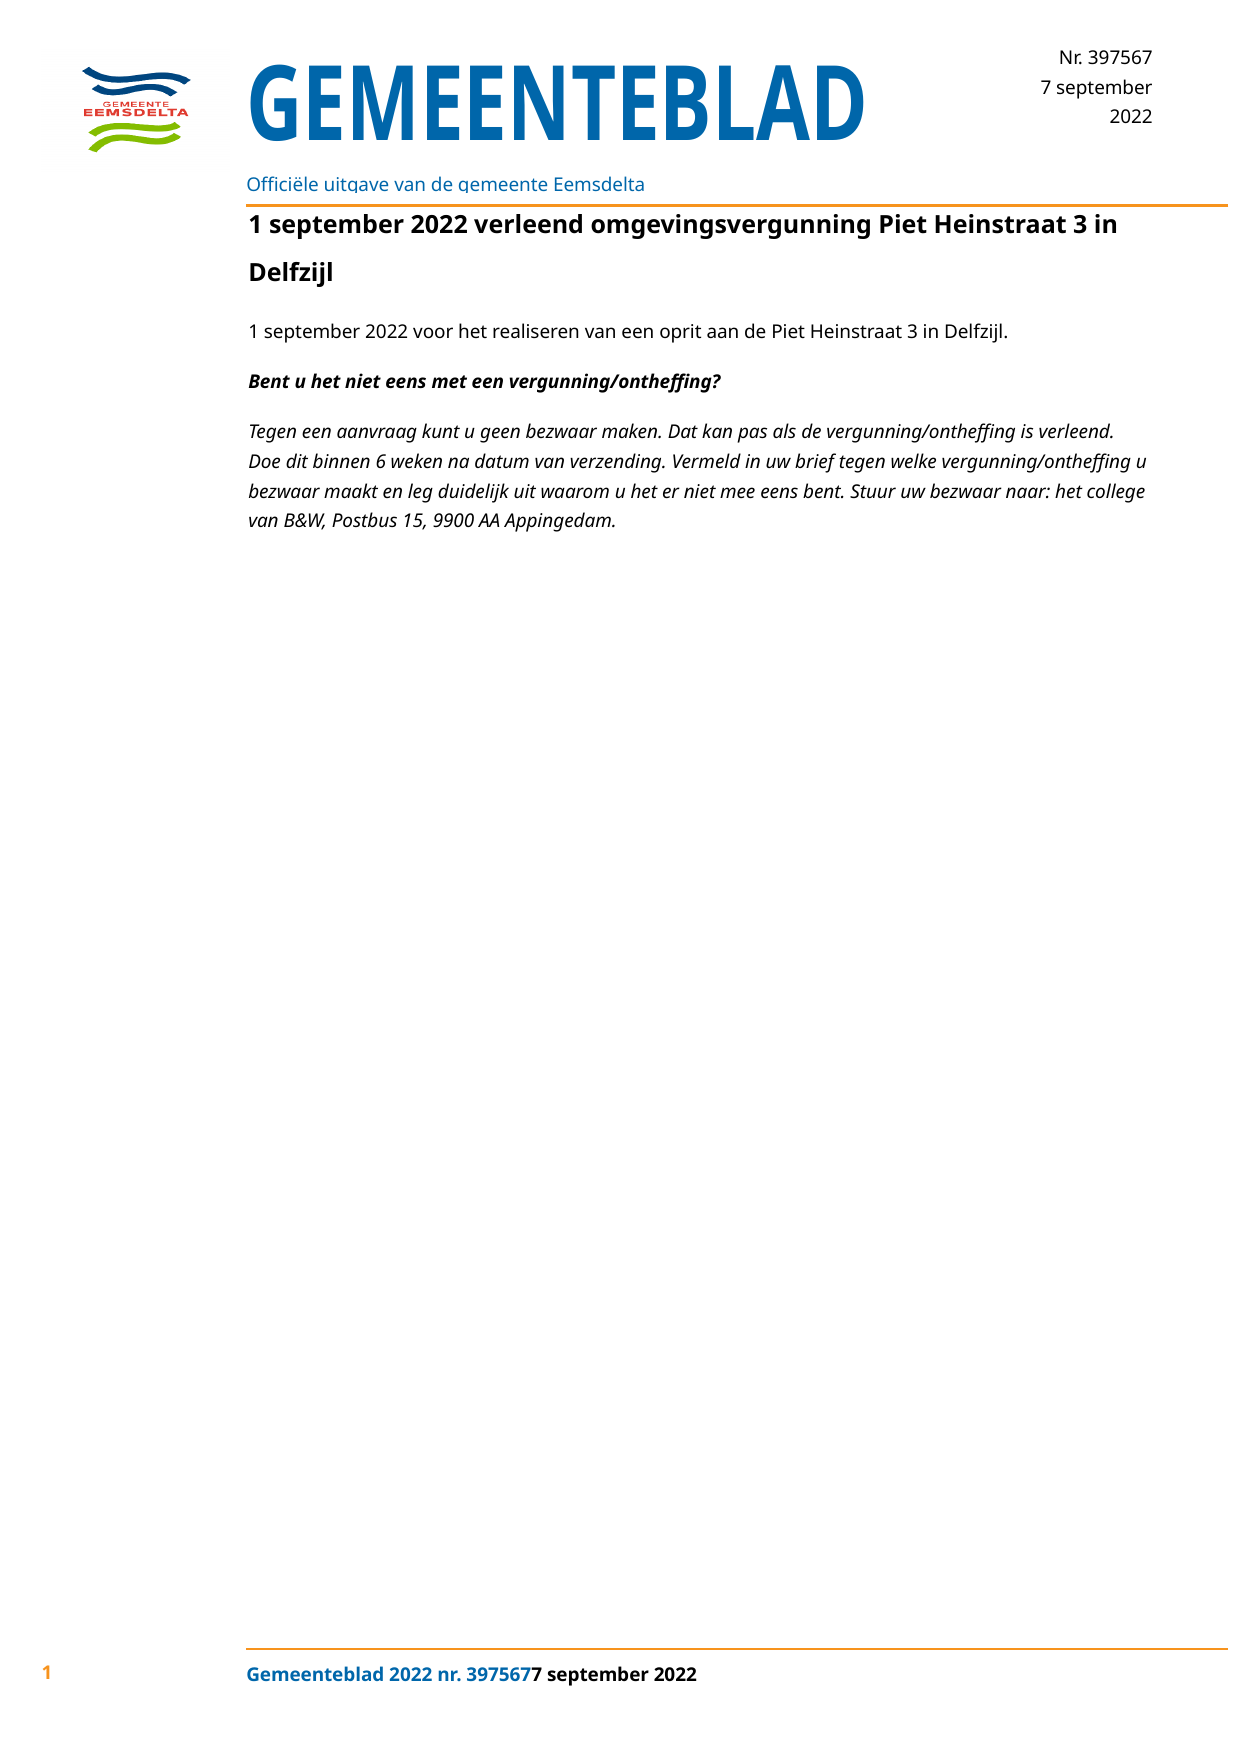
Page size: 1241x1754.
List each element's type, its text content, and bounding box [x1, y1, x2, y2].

text Tegen een aanvraag kunt u geen bezwaar maken. Dat kan pas als de vergunning/ontheffing is verleend. Doe dit binnen 6 weken na datum van verzending. Vermeld in uw brief tegen welke vergunning/ontheffing u bezwaar maakt en leg duidelijk uit waarom u het er niet mee eens bent. Stuur uw bezwaar naar: het college van B&W, Postbus 15, 9900 AA Appingedam. [248, 419, 1152, 533]
picture [41, 47, 231, 172]
text 1 september 2022 voor het realiseren van een oprit aan de Piet Heinstraat 3 in Delfzijl. [248, 318, 1152, 344]
text Bent u het niet eens met een vergunning/ontheffing? [248, 368, 1152, 394]
text 1 september 2022 verleend omgevingsvergunning Piet Heinstraat 3 in Delfzijl [248, 207, 1152, 288]
